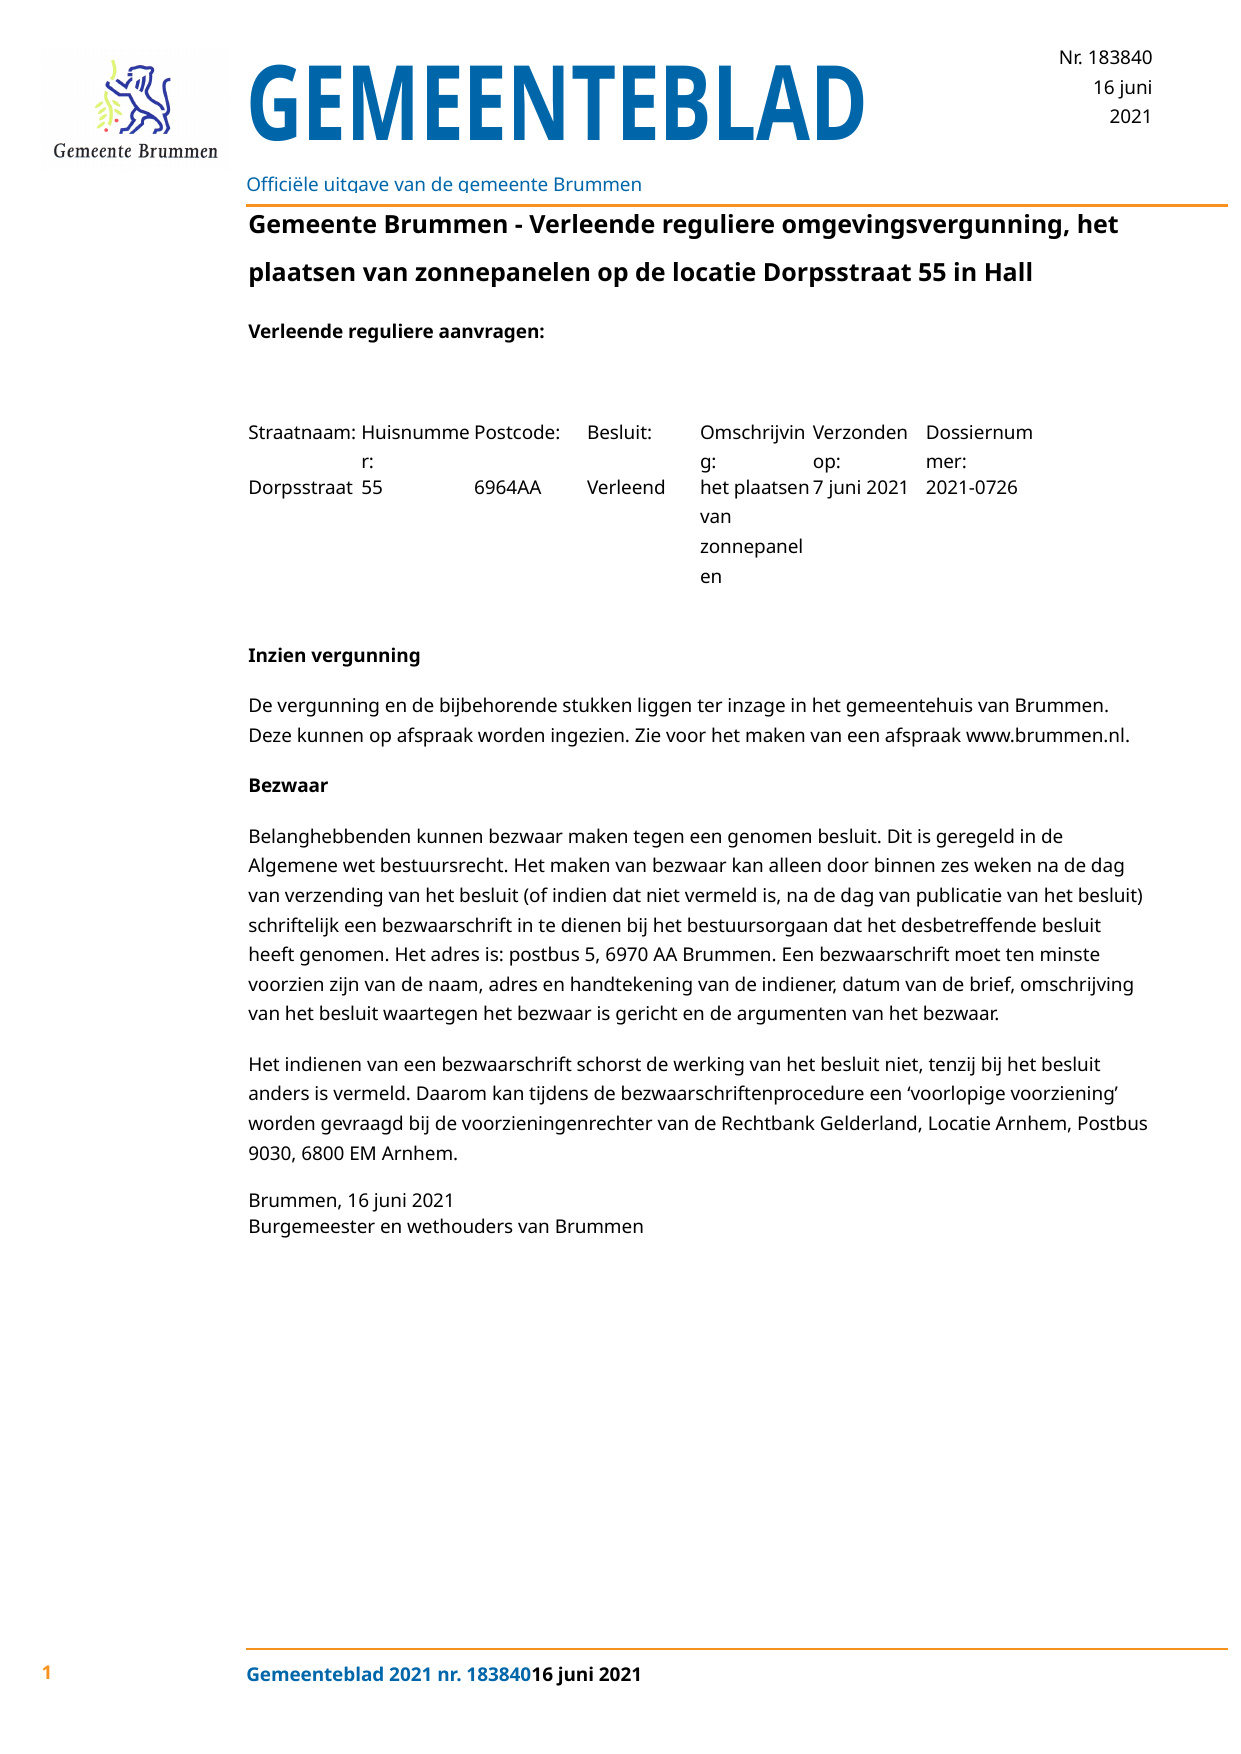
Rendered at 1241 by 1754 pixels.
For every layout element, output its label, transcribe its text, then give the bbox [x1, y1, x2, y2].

table_header Postcode: [474, 419, 587, 474]
text Burgemeester en wethouders van Brummen [248, 1213, 1152, 1239]
table_header Omschrijving: [700, 419, 813, 474]
table_header Besluit: [587, 419, 700, 474]
table_cell 6964AA [474, 474, 587, 589]
table_cell 7 juni 2021 [813, 474, 926, 589]
table_cell Verleend [587, 474, 700, 589]
text Belanghebbenden kunnen bezwaar maken tegen een genomen besluit. Dit is geregeld in de Algemene wet bestuursrecht. Het maken van bezwaar kan alleen door binnen zes weken na de dag van verzending van het besluit (of indien dat niet vermeld is, na de dag van publicatie van het besluit) schriftelijk een bezwaarschrift in te dienen bij het bestuursorgaan dat het desbetreffende besluit heeft genomen. Het adres is: postbus 5, 6970 AA Brummen. Een bezwaarschrift moet ten minste voorzien zijn van de naam, adres en handtekening van de indiener, datum van de brief, omschrijving van het besluit waartegen het bezwaar is gericht en de argumenten van het bezwaar. [248, 823, 1152, 1026]
text Inzien vergunning [248, 642, 1152, 668]
table_cell [1039, 474, 1152, 589]
table_cell 2021-0726 [926, 474, 1038, 589]
table_header Verzonden op: [813, 419, 926, 474]
table_cell het plaatsen van zonnepanelen [700, 474, 813, 589]
table_header Dossiernummer: [926, 419, 1038, 474]
table_cell 55 [361, 474, 474, 589]
text De vergunning en de bijbehorende stukken liggen ter inzage in het gemeentehuis van Brummen. Deze kunnen op afspraak worden ingezien. Zie voor het maken van een afspraak www.brummen.nl. [248, 693, 1152, 748]
picture [41, 47, 231, 172]
table_header Huisnummer: [361, 419, 474, 474]
table_header [1039, 419, 1152, 474]
text Brummen, 16 juni 2021 [248, 1188, 1152, 1213]
text Verleende reguliere aanvragen: [248, 318, 1152, 344]
text Het indienen van een bezwaarschrift schorst de werking van het besluit niet, tenzij bij het besluit anders is vermeld. Daarom kan tijdens de bezwaarschriftenprocedure een ‘voorlopige voorziening’ worden gevraagd bij de voorzieningenrechter van de Rechtbank Gelderland, Locatie Arnhem, Postbus 9030, 6800 EM Arnhem. [248, 1051, 1152, 1166]
table_cell Dorpsstraat [248, 474, 361, 589]
table_header Straatnaam: [248, 419, 361, 474]
text Bezwaar [248, 773, 1152, 798]
text Gemeente Brummen - Verleende reguliere omgevingsvergunning, het plaatsen van zonnepanelen op de locatie Dorpsstraat 55 in Hall [248, 207, 1152, 288]
